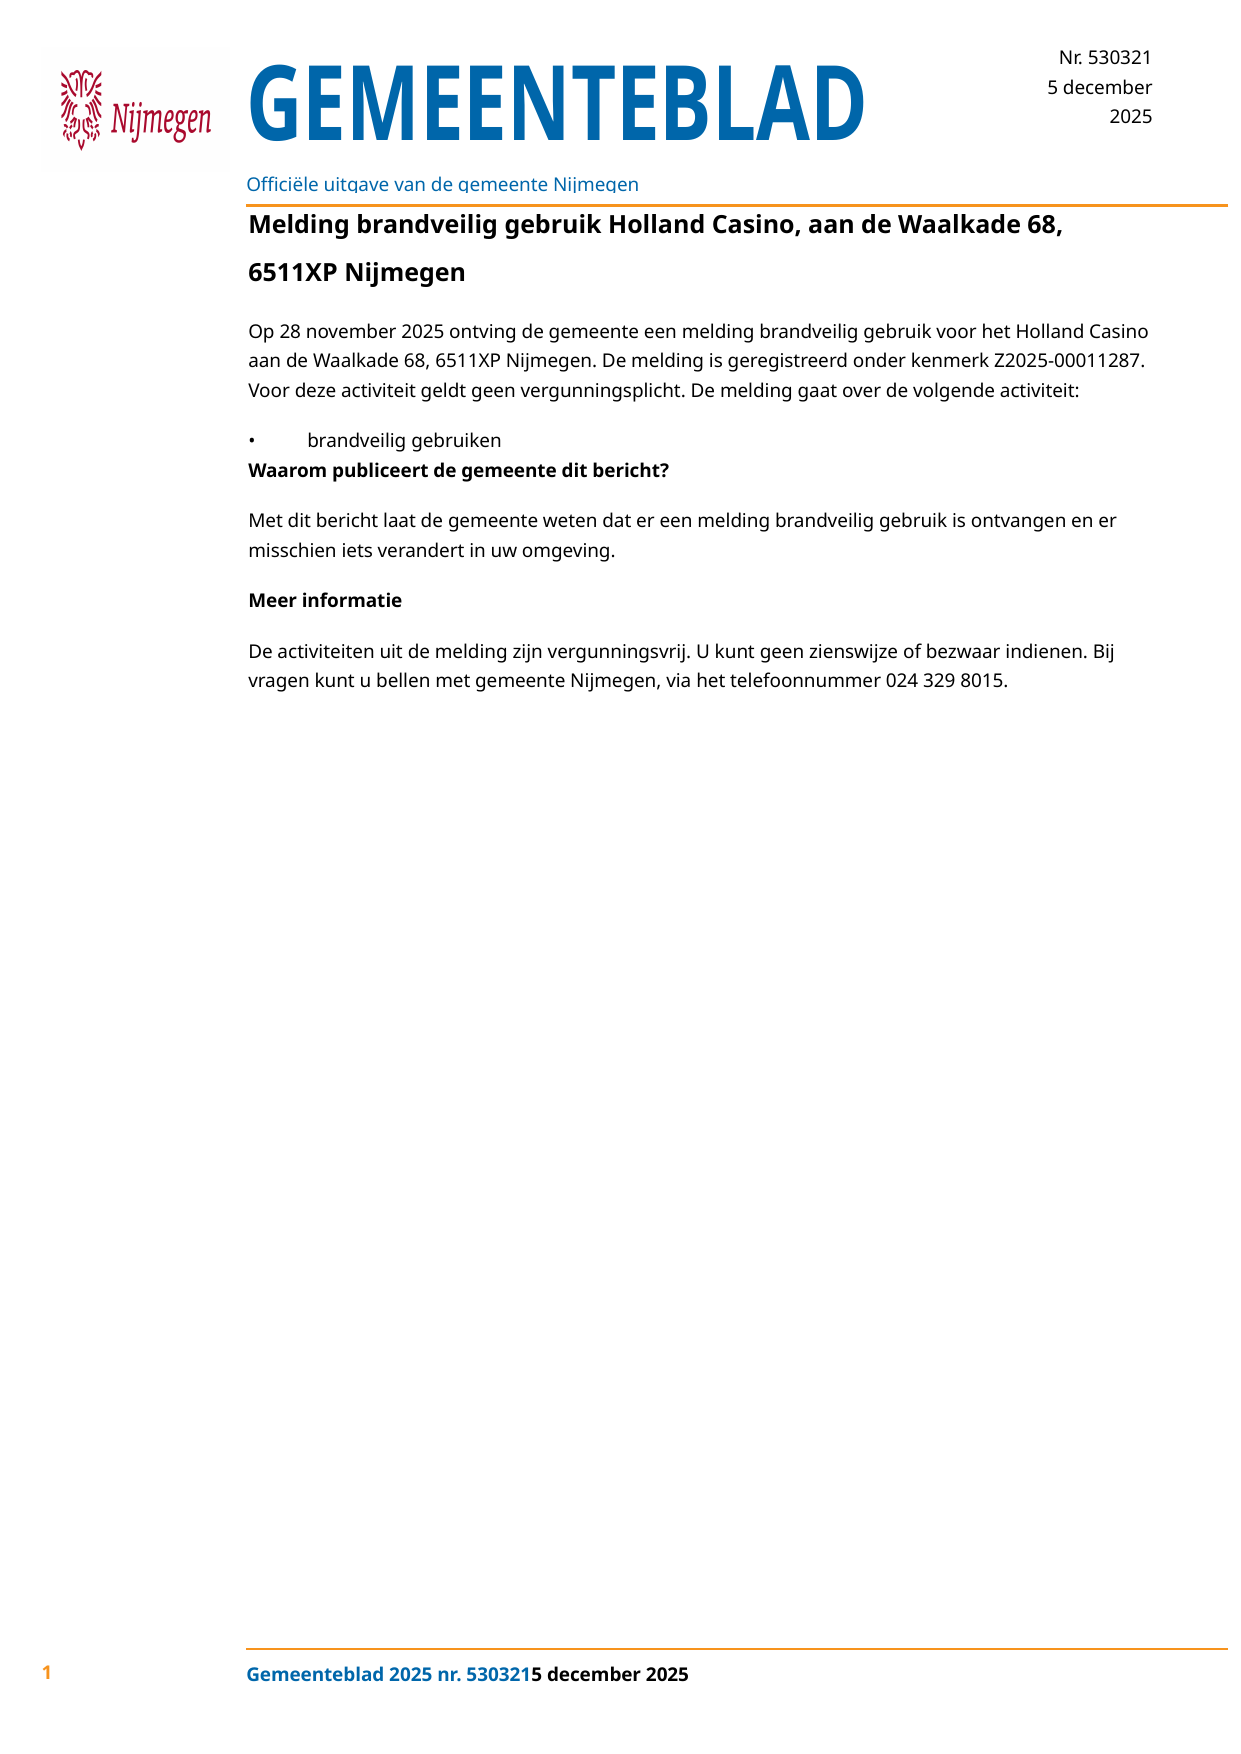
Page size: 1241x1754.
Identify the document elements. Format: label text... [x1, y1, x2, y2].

text Waarom publiceert de gemeente dit bericht? [248, 457, 1152, 483]
picture [41, 47, 231, 172]
list brandveilig gebruiken [248, 427, 1152, 453]
text Op 28 november 2025 ontving de gemeente een melding brandveilig gebruik voor het Holland Casino aan de Waalkade 68, 6511XP Nijmegen. De melding is geregistreerd onder kenmerk Z2025-00011287. Voor deze activiteit geldt geen vergunningsplicht. De melding gaat over de volgende activiteit: [248, 318, 1152, 403]
text De activiteiten uit de melding zijn vergunningsvrij. U kunt geen zienswijze of bezwaar indienen. Bij vragen kunt u bellen met gemeente Nijmegen, via het telefoonnummer 024 329 8015. [248, 638, 1152, 693]
text Met dit bericht laat de gemeente weten dat er een melding brandveilig gebruik is ontvangen en er misschien iets verandert in uw omgeving. [248, 507, 1152, 563]
text Meer informatie [248, 587, 1152, 613]
text Melding brandveilig gebruik Holland Casino, aan de Waalkade 68, 6511XP Nijmegen [248, 207, 1152, 288]
